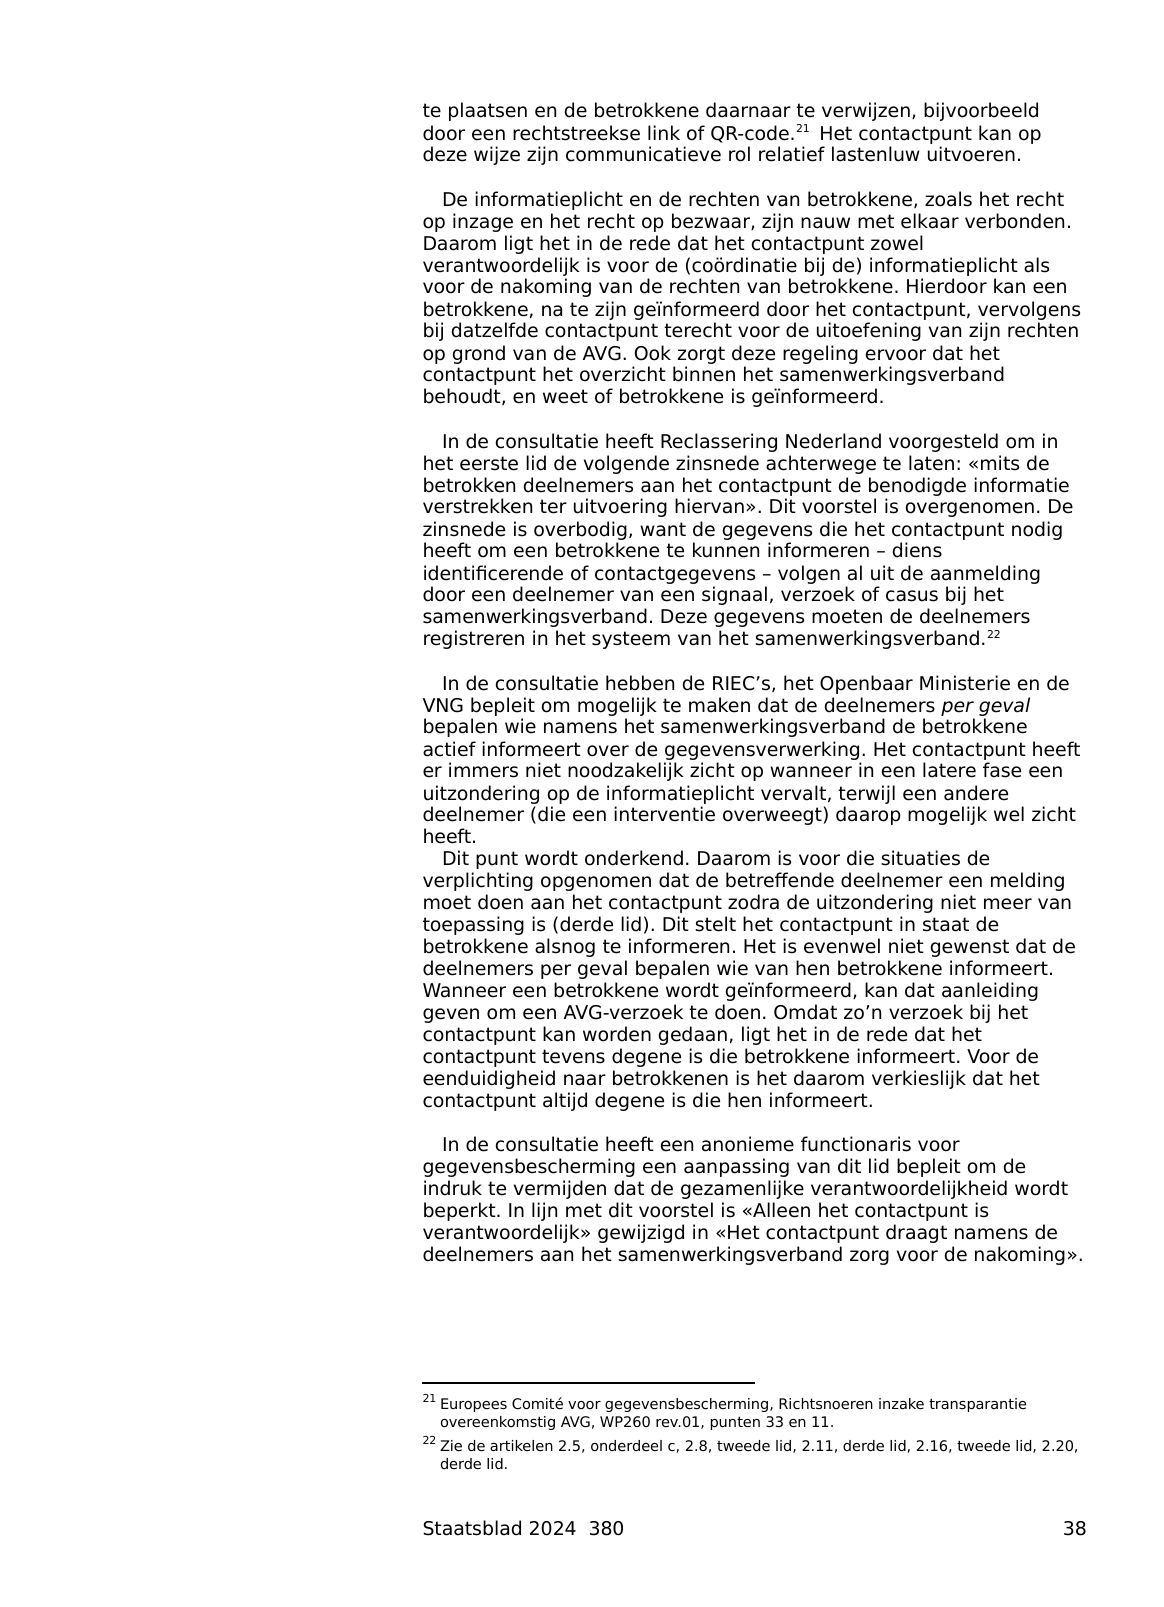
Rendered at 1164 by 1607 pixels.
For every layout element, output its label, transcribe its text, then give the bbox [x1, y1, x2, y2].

text De informatieplicht en de rechten van betrokkene, zoals het recht op inzage en het recht op bezwaar, zijn nauw met elkaar verbonden. Daarom ligt het in de rede dat het contactpunt zowel verantwoordelijk is voor de (coördinatie bij de) informatieplicht als voor de nakoming van de rechten van betrokkene. Hierdoor kan een betrokkene, na te zijn geïnformeerd door het contactpunt, vervolgens bij datzelfde contactpunt terecht voor de uitoefening van zijn rechten op grond van de AVG. Ook zorgt deze regeling ervoor dat het contactpunt het overzicht binnen het samenwerkingsverband behoudt, en weet of betrokkene is geïnformeerd. [422, 188, 1087, 408]
text Europees Comité voor gegevensbescherming, Richtsnoeren inzake transparantie overeenkomstig AVG, WP260 rev.01, punten 33 en 11. [422, 1392, 1087, 1431]
text In de consultatie hebben de RIEC’s, het Openbaar Ministerie en de VNG bepleit om mogelijk te maken dat de deelnemers per geval bepalen wie namens het samenwerkingsverband de betrokkene actief informeert over de gegevensverwerking. Het contactpunt heeft er immers niet noodzakelijk zicht op wanneer in een latere fase een uitzondering op de informatieplicht vervalt, terwijl een andere deelnemer (die een interventie overweegt) daarop mogelijk wel zicht heeft. [422, 672, 1087, 848]
text In de consultatie heeft Reclassering Nederland voorgesteld om in het eerste lid de volgende zinsnede achterwege te laten: «mits de betrokken deelnemers aan het contactpunt de benodigde informatie verstrekken ter uitvoering hiervan». Dit voorstel is overgenomen. De zinsnede is overbodig, want de gegevens die het contactpunt nodig heeft om een betrokkene te kunnen informeren – diens identificerende of contactgegevens – volgen al uit de aanmelding door een deelnemer van een signaal, verzoek of casus bij het samenwerkingsverband. Deze gegevens moeten de deelnemers registreren in het systeem van het samenwerkingsverband. [422, 431, 1087, 650]
text Dit punt wordt onderkend. Daarom is voor die situaties de verplichting opgenomen dat de betreffende deelnemer een melding moet doen aan het contactpunt zodra de uitzondering niet meer van toepassing is (derde lid). Dit stelt het contactpunt in staat de betrokkene alsnog te informeren. Het is evenwel niet gewenst dat de deelnemers per geval bepalen wie van hen betrokkene informeert. Wanneer een betrokkene wordt geïnformeerd, kan dat aanleiding geven om een AVG-verzoek te doen. Omdat zo’n verzoek bij het contactpunt kan worden gedaan, ligt het in de rede dat het contactpunt tevens degene is die betrokkene informeert. Voor de eenduidigheid naar betrokkenen is het daarom verkieslijk dat het contactpunt altijd degene is die hen informeert. [422, 848, 1087, 1112]
text te plaatsen en de betrokkene daarnaar te verwijzen, bijvoorbeeld door een rechtstreekse link of QR-code. Het contactpunt kan op deze wijze zijn communicatieve rol relatief lastenluw uitvoeren. [422, 100, 1087, 166]
text Zie de artikelen 2.5, onderdeel c, 2.8, tweede lid, 2.11, derde lid, 2.16, tweede lid, 2.20, derde lid. [422, 1434, 1087, 1473]
text In de consultatie heeft een anonieme functionaris voor gegevensbescherming een aanpassing van dit lid bepleit om de indruk te vermijden dat de gezamenlijke verantwoordelijkheid wordt beperkt. In lijn met dit voorstel is «Alleen het contactpunt is verantwoordelijk» gewijzigd in «Het contactpunt draagt namens de deelnemers aan het samenwerkingsverband zorg voor de nakoming». [422, 1134, 1087, 1266]
